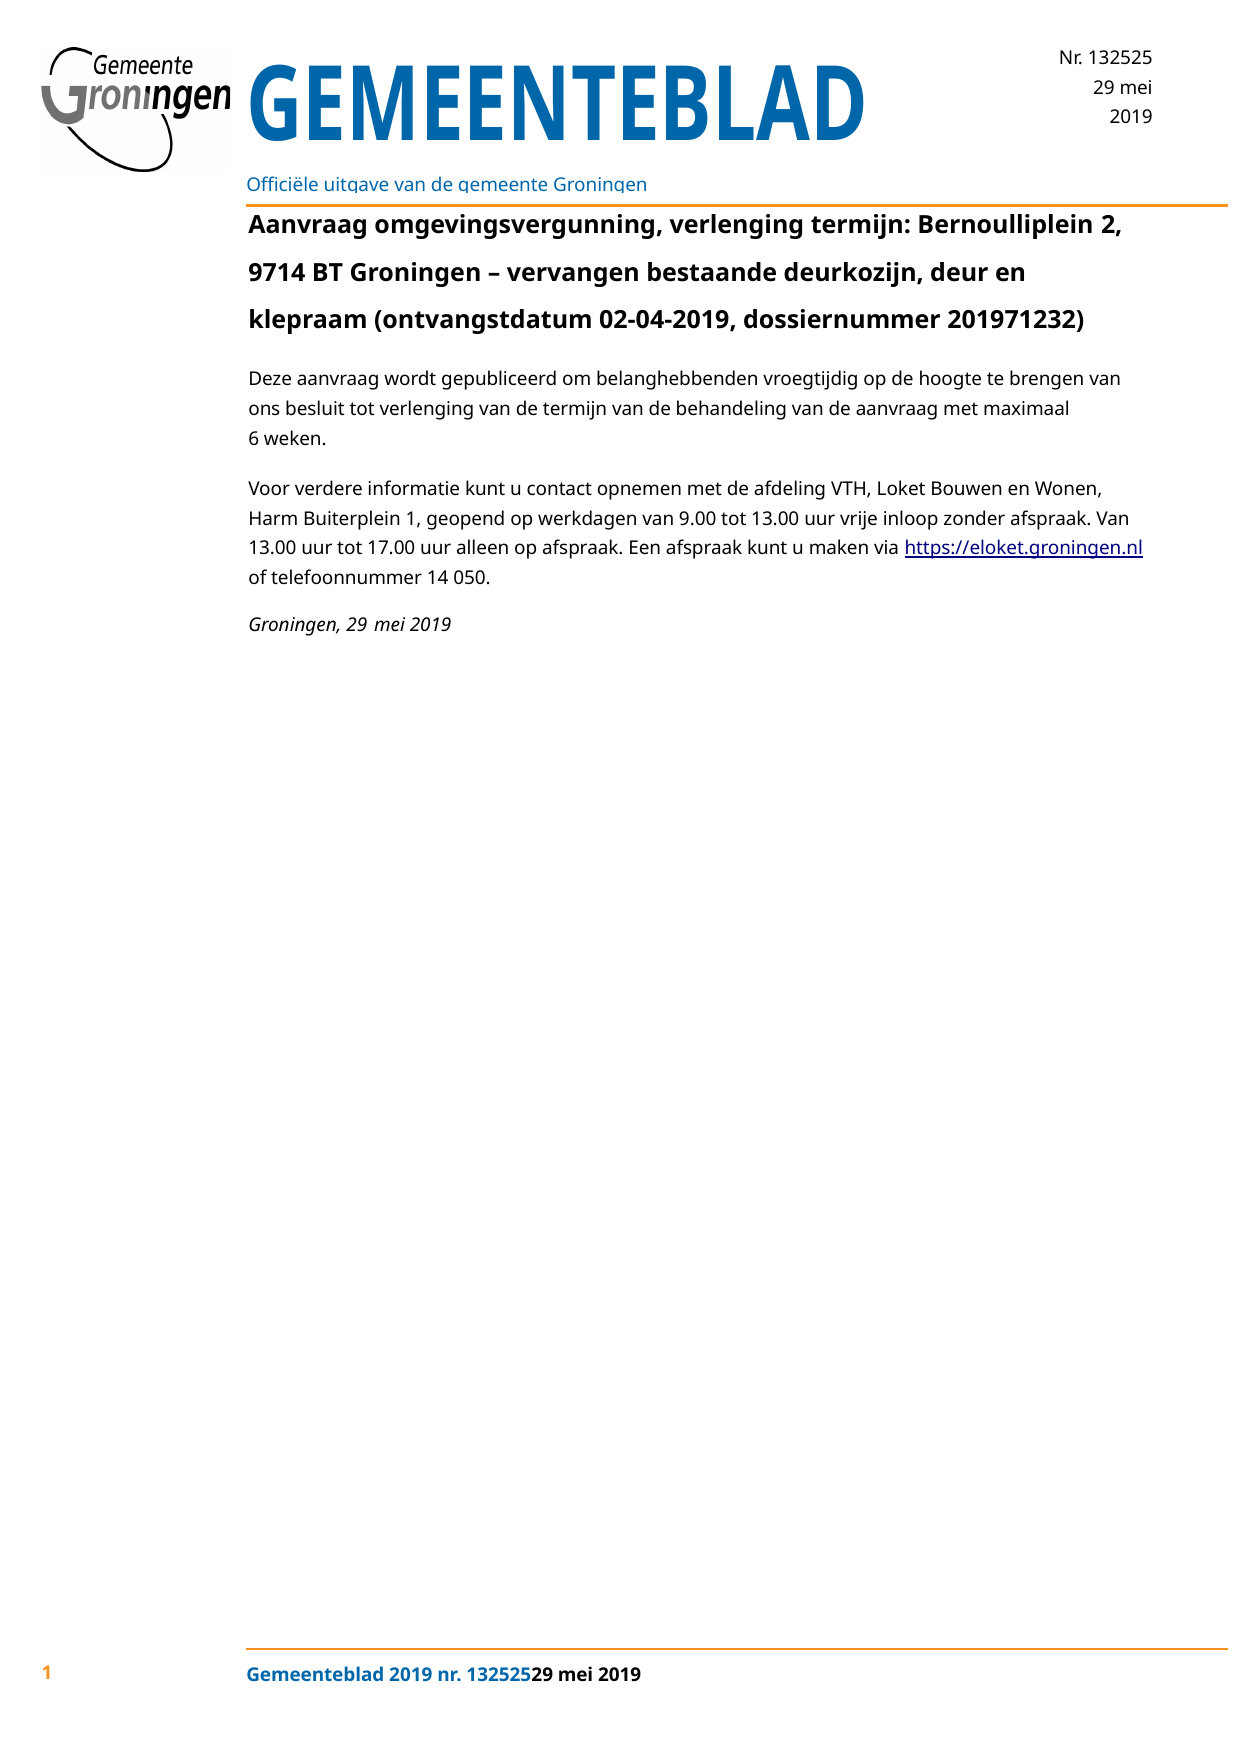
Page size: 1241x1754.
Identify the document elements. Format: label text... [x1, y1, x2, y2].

text Voor verdere informatie kunt u contact opnemen met de afdeling VTH, Loket Bouwen en Wonen, Harm Buiterplein 1, geopend op werkdagen van 9.00 tot 13.00 uur vrije inloop zonder afspraak. Van 13.00 uur tot 17.00 uur alleen op afspraak. Een afspraak kunt u maken via https://eloket.groningen.nl of telefoonnummer 14 050. [248, 475, 1152, 589]
picture [41, 47, 231, 172]
text Groningen, 29 mei 2019 [248, 612, 1152, 637]
text Aanvraag omgevingsvergunning, verlenging termijn: Bernoulliplein 2, 9714 BT Groningen – vervangen bestaande deurkozijn, deur en klepraam (ontvangstdatum 02-04-2019, dossiernummer 201971232) [248, 207, 1152, 336]
text Deze aanvraag wordt gepubliceerd om belanghebbenden vroegtijdig op de hoogte te brengen van ons besluit tot verlenging van de termijn van de behandeling van de aanvraag met maximaal 6 weken. [248, 366, 1152, 450]
